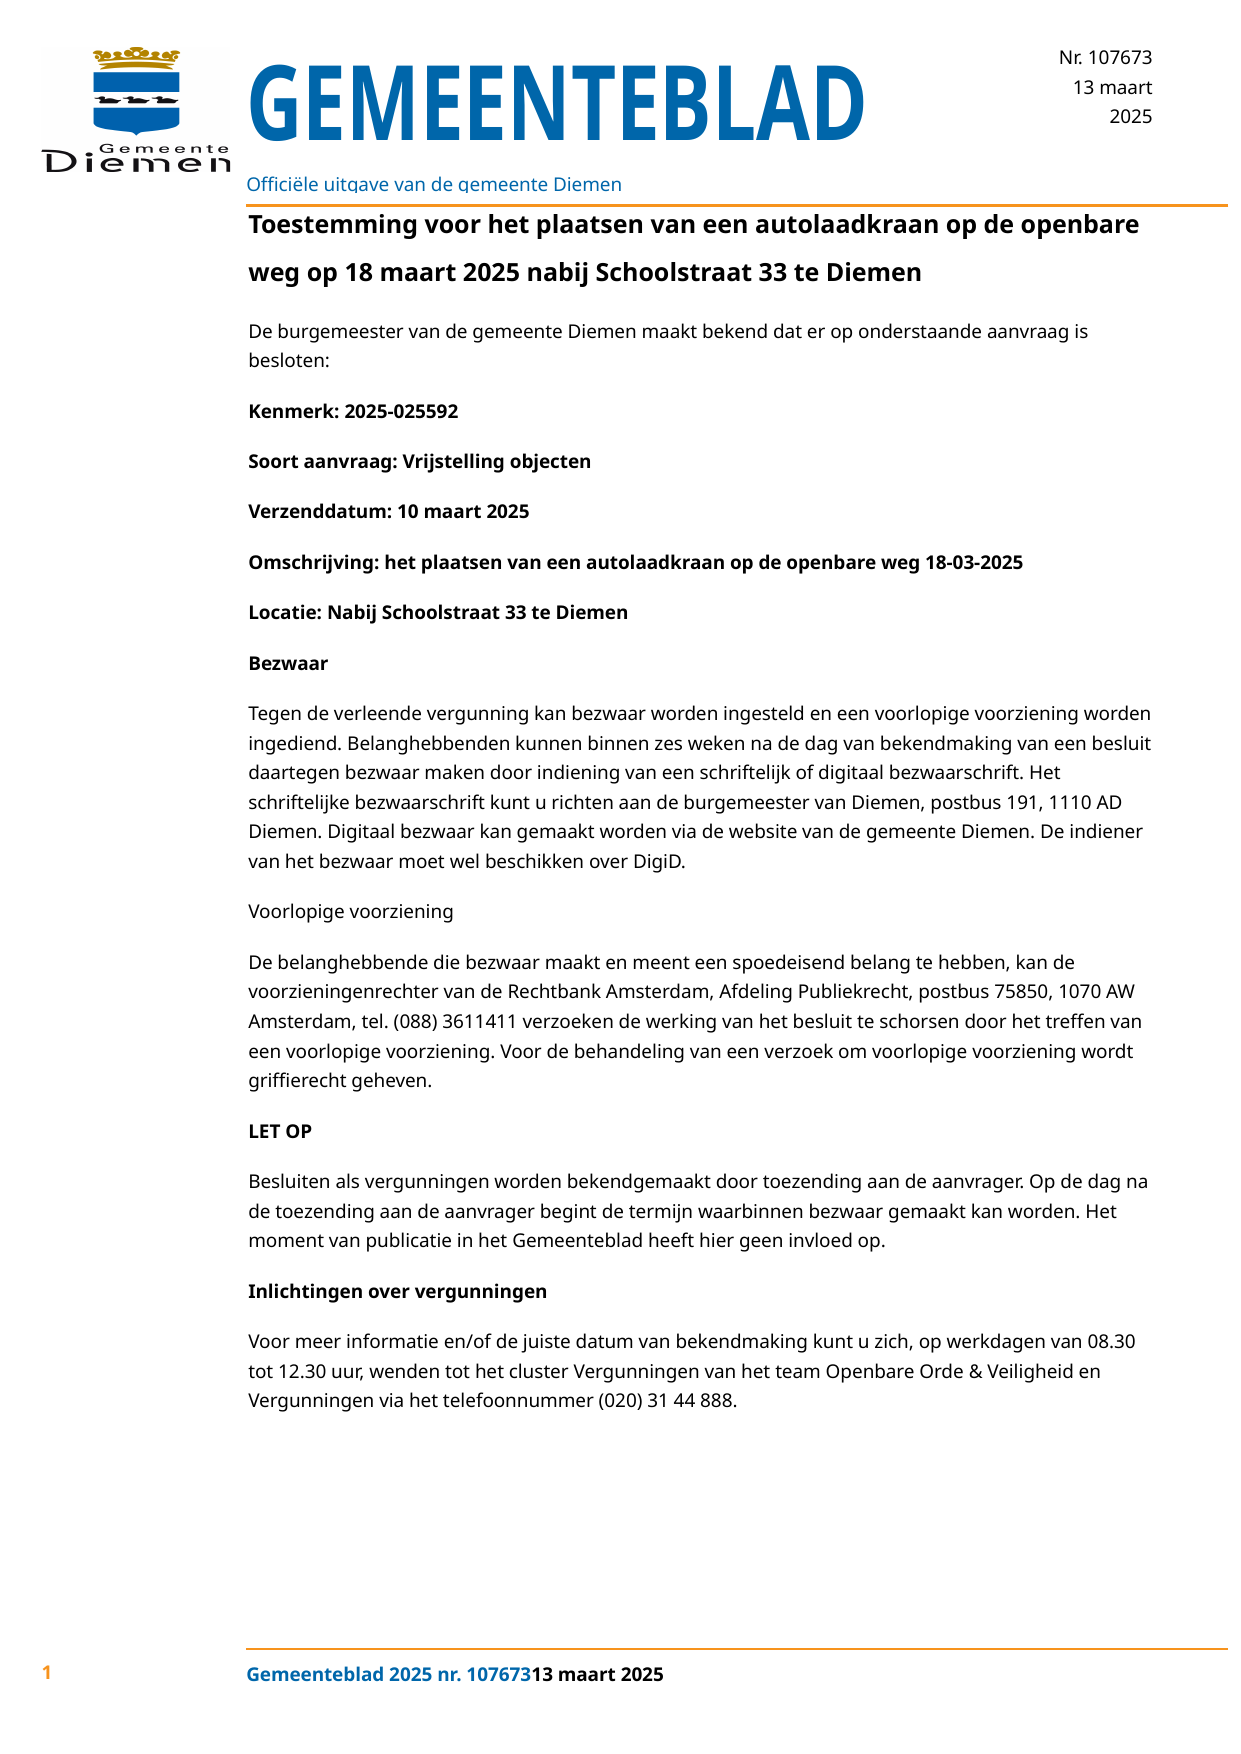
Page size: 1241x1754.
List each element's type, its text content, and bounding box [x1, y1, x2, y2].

text Voorlopige voorziening [248, 899, 1152, 924]
text Omschrijving: het plaatsen van een autolaadkraan op de openbare weg 18-03-2025 [248, 549, 1152, 575]
text Besluiten als vergunningen worden bekendgemaakt door toezending aan de aanvrager. Op de dag na de toezending aan de aanvrager begint de termijn waarbinnen bezwaar gemaakt kan worden. Het moment van publicatie in het Gemeenteblad heeft hier geen invloed op. [248, 1168, 1152, 1253]
text Locatie: Nabij Schoolstraat 33 te Diemen [248, 599, 1152, 625]
text Tegen de verleende vergunning kan bezwaar worden ingesteld en een voorlopige voorziening worden ingediend. Belanghebbenden kunnen binnen zes weken na de dag van bekendmaking van een besluit daartegen bezwaar maken door indiening van een schriftelijk of digitaal bezwaarschrift. Het schriftelijke bezwaarschrift kunt u richten aan de burgemeester van Diemen, postbus 191, 1110 AD Diemen. Digitaal bezwaar kan gemaakt worden via de website van de gemeente Diemen. De indiener van het bezwaar moet wel beschikken over DigiD. [248, 700, 1152, 874]
text Bezwaar [248, 650, 1152, 676]
text De burgemeester van de gemeente Diemen maakt bekend dat er op onderstaande aanvraag is besloten: [248, 318, 1152, 373]
text LET OP [248, 1118, 1152, 1144]
text Inlichtingen over vergunningen [248, 1278, 1152, 1304]
text De belanghebbende die bezwaar maakt en meent een spoedeisend belang te hebben, kan de voorzieningenrechter van de Rechtbank Amsterdam, Afdeling Publiekrecht, postbus 75850, 1070 AW Amsterdam, tel. (088) 3611411 verzoeken de werking van het besluit te schorsen door het treffen van een voorlopige voorziening. Voor de behandeling van een verzoek om voorlopige voorziening wordt griffierecht geheven. [248, 949, 1152, 1093]
picture [41, 47, 231, 172]
text Kenmerk: 2025-025592 [248, 398, 1152, 424]
text Soort aanvraag: Vrijstelling objecten [248, 448, 1152, 474]
text Toestemming voor het plaatsen van een autolaadkraan op de openbare weg op 18 maart 2025 nabij Schoolstraat 33 te Diemen [248, 207, 1152, 288]
text Voor meer informatie en/of de juiste datum van bekendmaking kunt u zich, op werkdagen van 08.30 tot 12.30 uur, wenden tot het cluster Vergunningen van het team Openbare Orde & Veiligheid en Vergunningen via het telefoonnummer (020) 31 44 888. [248, 1328, 1152, 1413]
text Verzenddatum: 10 maart 2025 [248, 499, 1152, 524]
